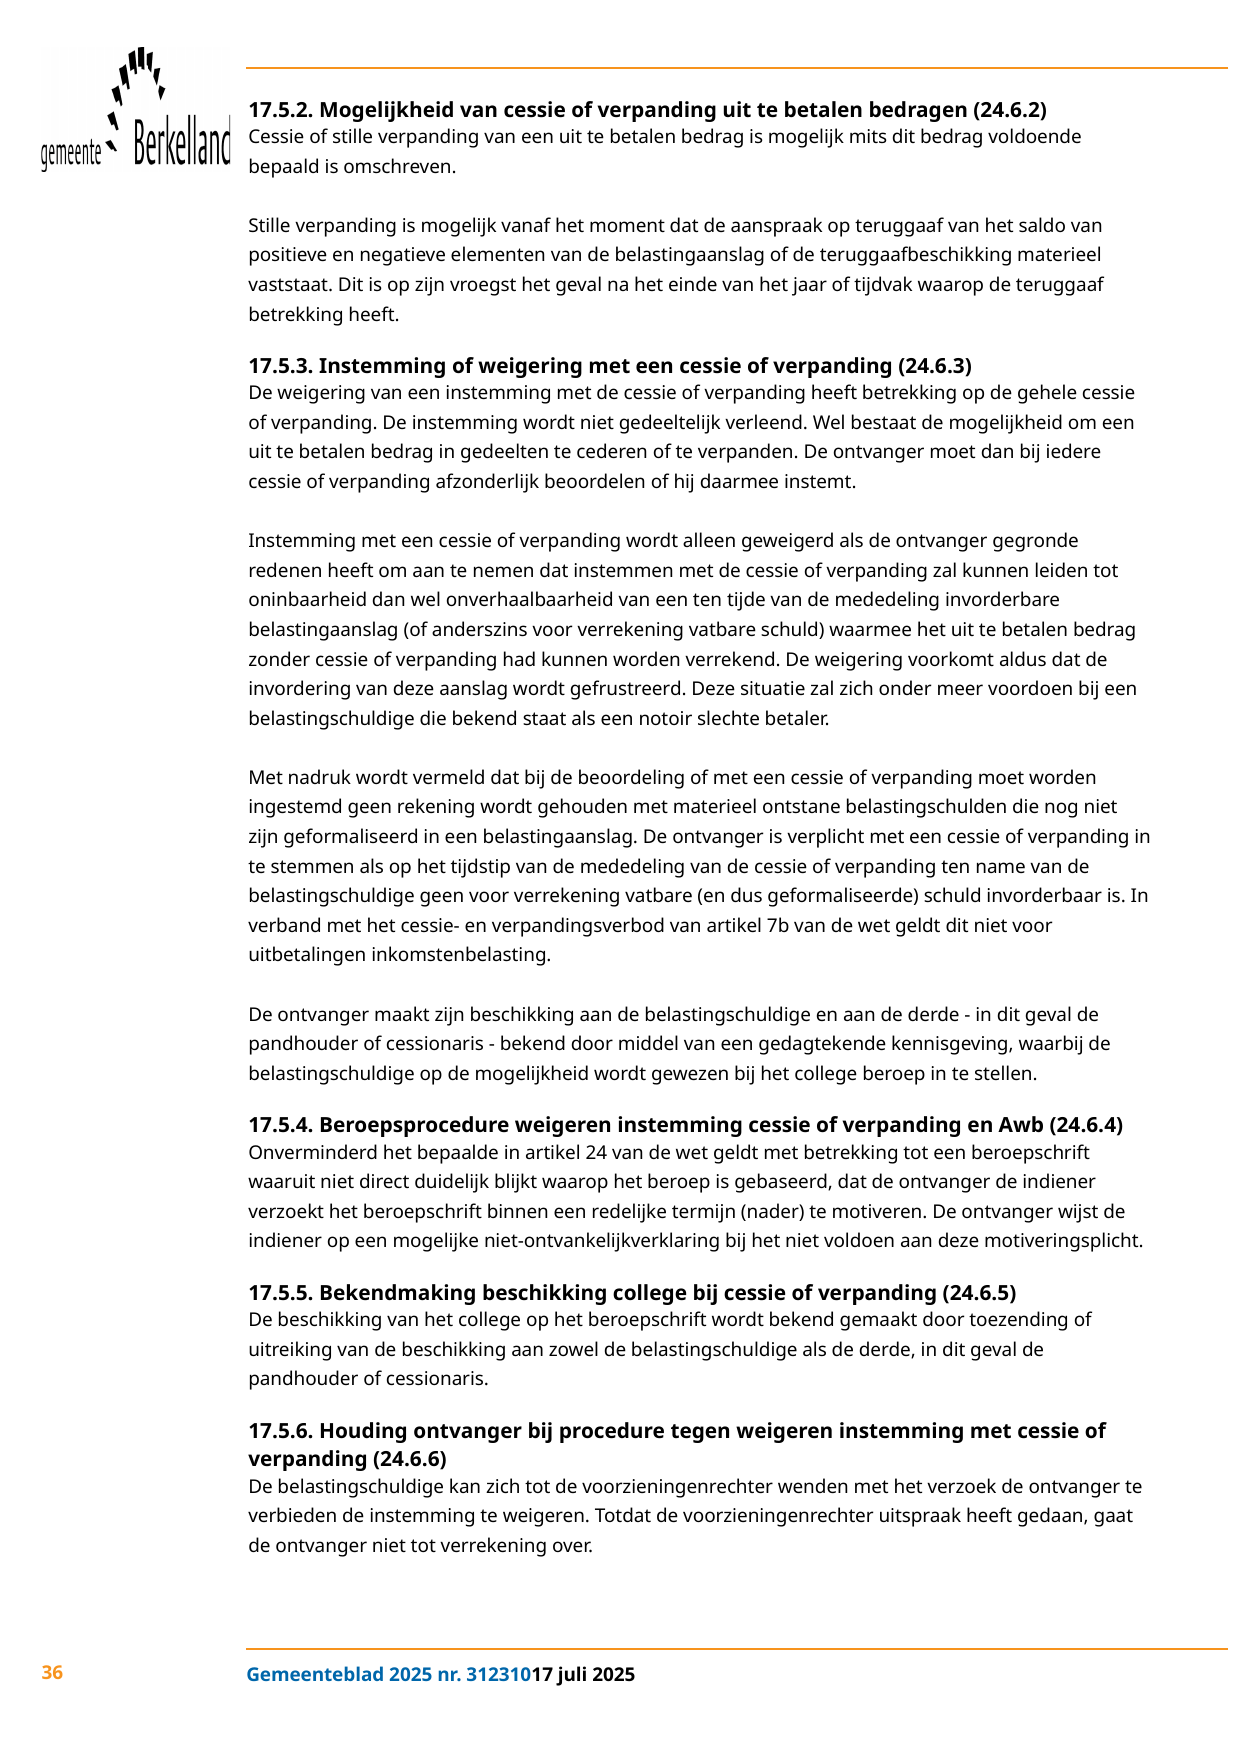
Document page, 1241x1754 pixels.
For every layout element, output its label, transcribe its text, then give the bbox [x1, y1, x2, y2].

text 17.5.5. Bekendmaking beschikking college bij cessie of verpanding (24.6.5) [248, 1278, 1152, 1306]
text Cessie of stille verpanding van een uit te betalen bedrag is mogelijk mits dit bedrag voldoende bepaald is omschreven. [248, 123, 1152, 178]
text De belastingschuldige kan zich tot de voorzieningenrechter wenden met het verzoek de ontvanger te verbieden de instemming te weigeren. Totdat de voorzieningenrechter uitspraak heeft gedaan, gaat de ontvanger niet tot verrekening over. [248, 1473, 1152, 1558]
text 17.5.3. Instemming of weigering met een cessie of verpanding (24.6.3) [248, 351, 1152, 379]
text 17.5.2. Mogelijkheid van cessie of verpanding uit te betalen bedragen (24.6.2) [248, 95, 1152, 123]
text De beschikking van het college op het beroepschrift wordt bekend gemaakt door toezending of uitreiking van de beschikking aan zowel de belastingschuldige als de derde, in dit geval de pandhouder of cessionaris. [248, 1306, 1152, 1391]
text Met nadruk wordt vermeld dat bij de beoordeling of met een cessie of verpanding moet worden ingestemd geen rekening wordt gehouden met materieel ontstane belastingschulden die nog niet zijn geformaliseerd in een belastingaanslag. De ontvanger is verplicht met een cessie of verpanding in te stemmen als op het tijdstip van de mededeling van de cessie of verpanding ten name van de belastingschuldige geen voor verrekening vatbare (en dus geformaliseerde) schuld invorderbaar is. In verband met het cessie- en verpandingsverbod van artikel 7b van de wet geldt dit niet voor uitbetalingen inkomstenbelasting. [248, 764, 1152, 967]
text Stille verpanding is mogelijk vanaf het moment dat de aanspraak op teruggaaf van het saldo van positieve en negatieve elementen van de belastingaanslag of de teruggaafbeschikking materieel vaststaat. Dit is op zijn vroegst het geval na het einde van het jaar of tijdvak waarop de teruggaaf betrekking heeft. [248, 212, 1152, 326]
text 17.5.6. Houding ontvanger bij procedure tegen weigeren instemming met cessie of verpanding (24.6.6) [248, 1416, 1152, 1473]
text De weigering van een instemming met de cessie of verpanding heeft betrekking op de gehele cessie of verpanding. De instemming wordt niet gedeeltelijk verleend. Wel bestaat de mogelijkheid om een uit te betalen bedrag in gedeelten te cederen of te verpanden. De ontvanger moet dan bij iedere cessie of verpanding afzonderlijk beoordelen of hij daarmee instemt. [248, 379, 1152, 494]
text Onverminderd het bepaalde in artikel 24 van de wet geldt met betrekking tot een beroepschrift waaruit niet direct duidelijk blijkt waarop het beroep is gebaseerd, dat de ontvanger de indiener verzoekt het beroepschrift binnen een redelijke termijn (nader) te motiveren. De ontvanger wijst de indiener op een mogelijke niet-ontvankelijkverklaring bij het niet voldoen aan deze motiveringsplicht. [248, 1139, 1152, 1253]
text Instemming met een cessie of verpanding wordt alleen geweigerd als de ontvanger gegronde redenen heeft om aan te nemen dat instemmen met de cessie of verpanding zal kunnen leiden tot oninbaarheid dan wel onverhaalbaarheid van een ten tijde van de mededeling invorderbare belastingaanslag (of anderszins voor verrekening vatbare schuld) waarmee het uit te betalen bedrag zonder cessie of verpanding had kunnen worden verrekend. De weigering voorkomt aldus dat de invordering van deze aanslag wordt gefrustreerd. Deze situatie zal zich onder meer voordoen bij een belastingschuldige die bekend staat als een notoir slechte betaler. [248, 527, 1152, 731]
picture [41, 47, 231, 172]
text 17.5.4. Beroepsprocedure weigeren instemming cessie of verpanding en Awb (24.6.4) [248, 1110, 1152, 1139]
text De ontvanger maakt zijn beschikking aan de belastingschuldige en aan de derde - in dit geval de pandhouder of cessionaris - bekend door middel van een gedagtekende kennisgeving, waarbij de belastingschuldige op de mogelijkheid wordt gewezen bij het college beroep in te stellen. [248, 1001, 1152, 1086]
